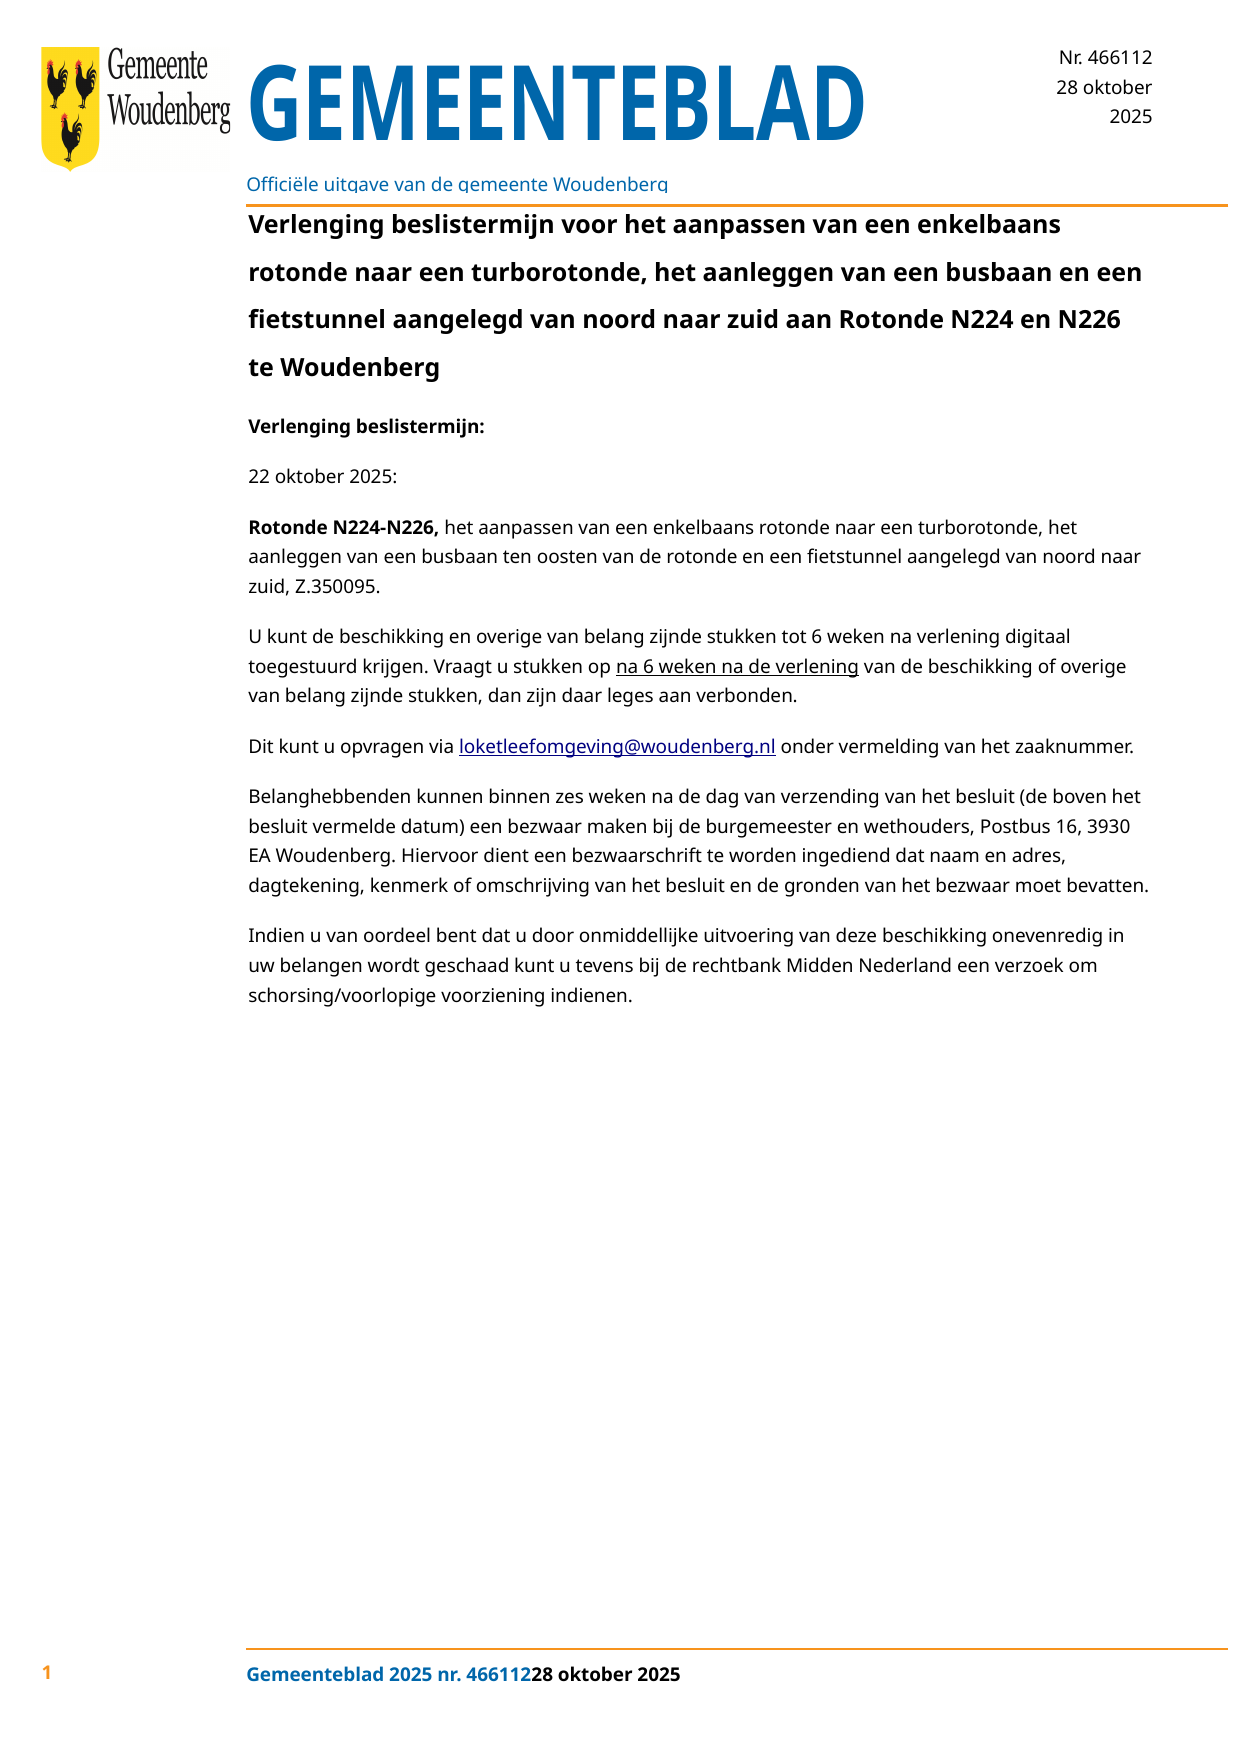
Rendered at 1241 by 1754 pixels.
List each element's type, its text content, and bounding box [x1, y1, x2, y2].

text U kunt de beschikking en overige van belang zijnde stukken tot 6 weken na verlening digitaal toegestuurd krijgen. Vraagt u stukken op na 6 weken na de verlening van de beschikking of overige van belang zijnde stukken, dan zijn daar leges aan verbonden. [248, 623, 1152, 708]
text 22 oktober 2025: [248, 463, 1152, 489]
text Rotonde N224-N226, het aanpassen van een enkelbaans rotonde naar een turborotonde, het aanleggen van een busbaan ten oosten van de rotonde en een fietstunnel aangelegd van noord naar zuid, Z.350095. [248, 514, 1152, 599]
text Verlenging beslistermijn: [248, 413, 1152, 439]
text Belanghebbenden kunnen binnen zes weken na de dag van verzending van het besluit (de boven het besluit vermelde datum) een bezwaar maken bij de burgemeester en wethouders, Postbus 16, 3930 EA Woudenberg. Hiervoor dient een bezwaarschrift te worden ingediend dat naam en adres, dagtekening, kenmerk of omschrijving van het besluit en de gronden van het bezwaar moet bevatten. [248, 783, 1152, 898]
text Verlenging beslistermijn voor het aanpassen van een enkelbaans rotonde naar een turborotonde, het aanleggen van een busbaan en een fietstunnel aangelegd van noord naar zuid aan Rotonde N224 en N226 te Woudenberg [248, 207, 1152, 384]
text Dit kunt u opvragen via loketleefomgeving@woudenberg.nl onder vermelding van het zaaknummer. [248, 733, 1152, 759]
text Indien u van oordeel bent dat u door onmiddellijke uitvoering van deze beschikking onevenredig in uw belangen wordt geschaad kunt u tevens bij de rechtbank Midden Nederland een verzoek om schorsing/voorlopige voorziening indienen. [248, 923, 1152, 1008]
picture [41, 47, 231, 172]
